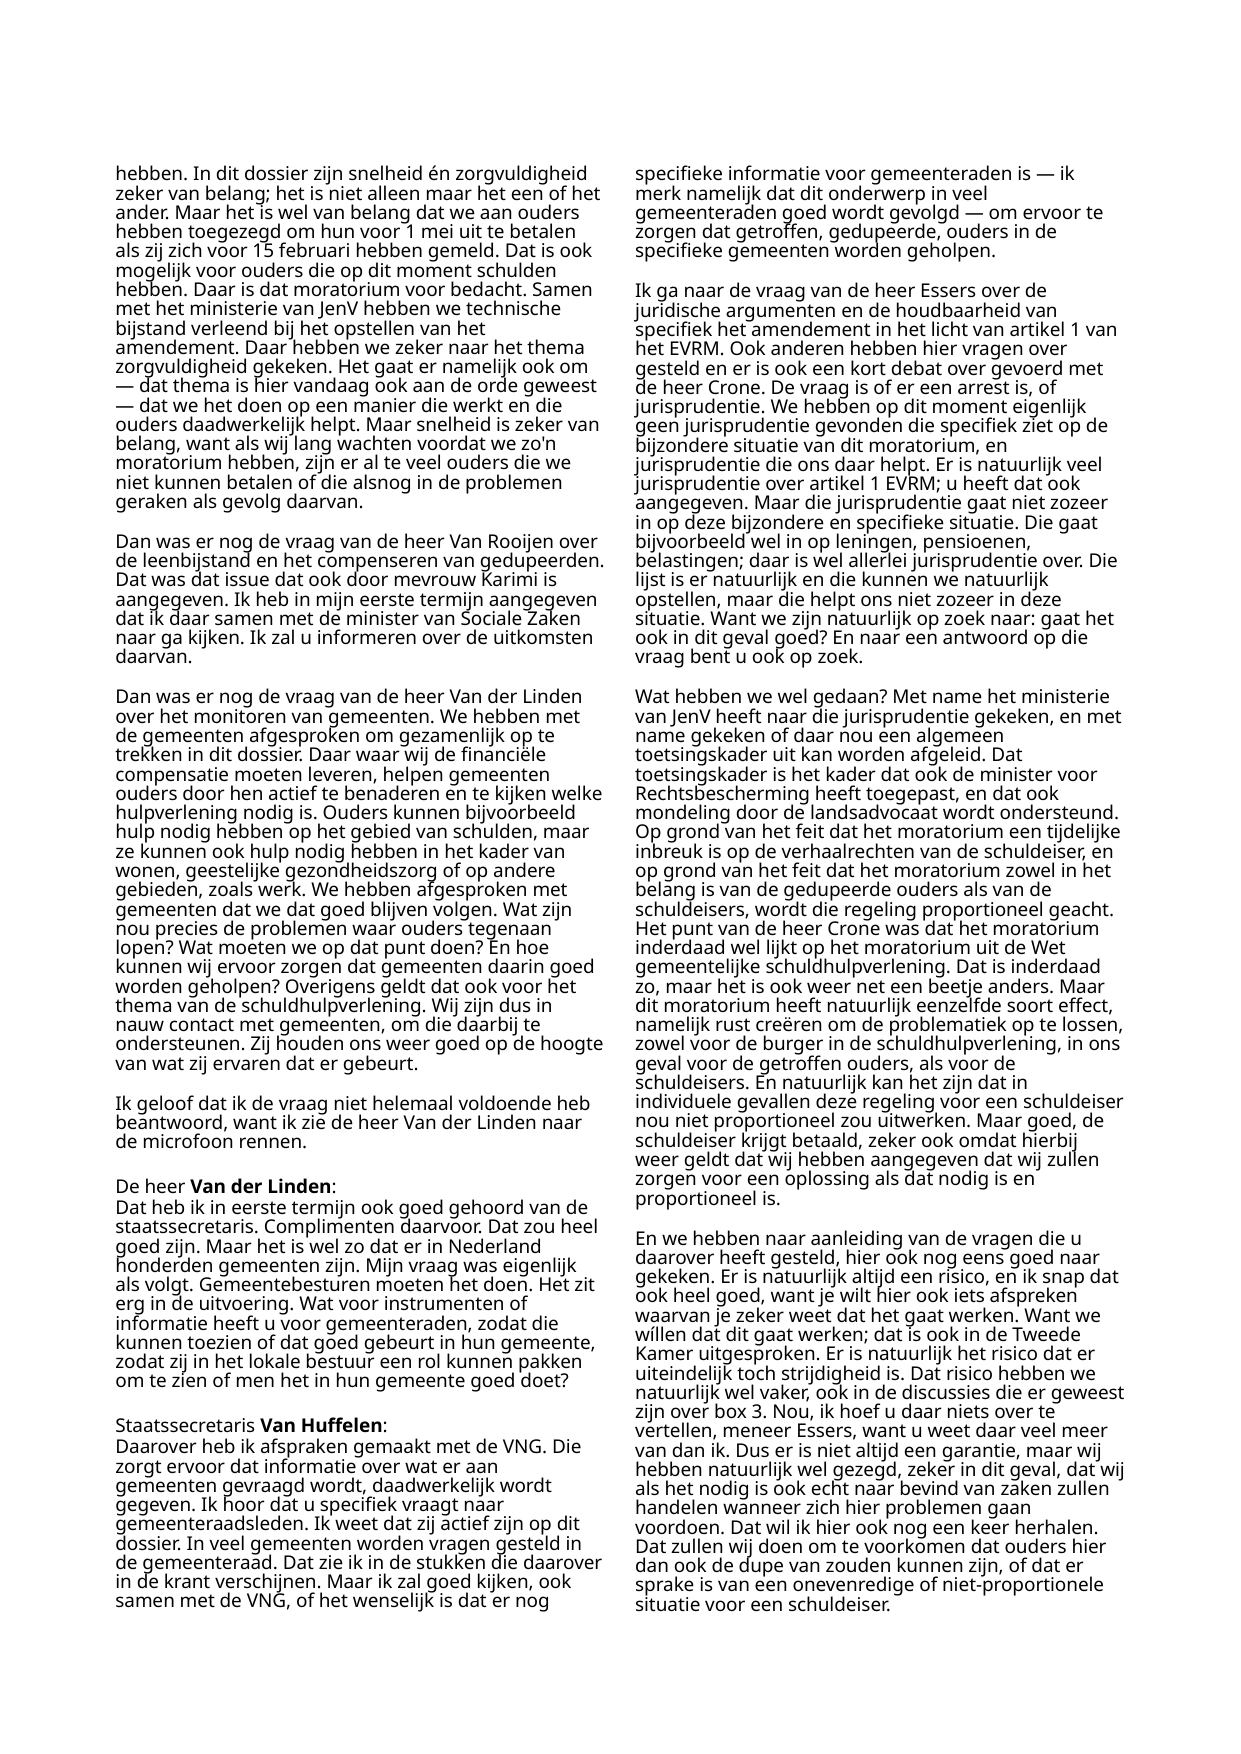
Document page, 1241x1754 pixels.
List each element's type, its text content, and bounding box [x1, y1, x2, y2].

text hebben. In dit dossier zijn snelheid én zorgvuldigheid zeker van belang; het is niet alleen maar het een of het ander. Maar het is wel van belang dat we aan ouders hebben toegezegd om hun voor 1 mei uit te betalen als zij zich voor 15 februari hebben gemeld. Dat is ook mogelijk voor ouders die op dit moment schulden hebben. Daar is dat moratorium voor bedacht. Samen met het ministerie van JenV hebben we technische bijstand verleend bij het opstellen van het amendement. Daar hebben we zeker naar het thema zorgvuldigheid gekeken. Het gaat er namelijk ook om — dat thema is hier vandaag ook aan de orde geweest — dat we het doen op een manier die werkt en die ouders daadwerkelijk helpt. Maar snelheid is zeker van belang, want als wij lang wachten voordat we zo'n moratorium hebben, zijn er al te veel ouders die we niet kunnen betalen of die alsnog in de problemen geraken als gevolg daarvan. [115, 165, 605, 512]
text Dan was er nog de vraag van de heer Van Rooijen over de leenbijstand en het compenseren van gedupeerden. Dat was dat issue dat ook door mevrouw Karimi is aangegeven. Ik heb in mijn eerste termijn aangegeven dat ik daar samen met de minister van Sociale Zaken naar ga kijken. Ik zal u informeren over de uitkomsten daarvan. [115, 533, 605, 668]
text Ik ga naar de vraag van de heer Essers over de juridische argumenten en de houdbaarheid van specifiek het amendement in het licht van artikel 1 van het EVRM. Ook anderen hebben hier vragen over gesteld en er is ook een kort debat over gevoerd met de heer Crone. De vraag is of er een arrest is, of jurisprudentie. We hebben op dit moment eigenlijk geen jurisprudentie gevonden die specifiek ziet op de bijzondere situatie van dit moratorium, en jurisprudentie die ons daar helpt. Er is natuurlijk veel jurisprudentie over artikel 1 EVRM; u heeft dat ook aangegeven. Maar die jurisprudentie gaat niet zozeer in op deze bijzondere en specifieke situatie. Die gaat bijvoorbeeld wel in op leningen, pensioenen, belastingen; daar is wel allerlei jurisprudentie over. Die lijst is er natuurlijk en die kunnen we natuurlijk opstellen, maar die helpt ons niet zozeer in deze situatie. Want we zijn natuurlijk op zoek naar: gaat het ook in dit geval goed? En naar een antwoord op die vraag bent u ook op zoek. [635, 282, 1125, 668]
text En we hebben naar aanleiding van de vragen die u daarover heeft gesteld, hier ook nog eens goed naar gekeken. Er is natuurlijk altijd een risico, en ik snap dat ook heel goed, want je wilt hier ook iets afspreken waarvan je zeker weet dat het gaat werken. Want we wíllen dat dit gaat werken; dat is ook in de Tweede Kamer uitgesproken. Er is natuurlijk het risico dat er uiteindelijk toch strijdigheid is. Dat risico hebben we natuurlijk wel vaker, ook in de discussies die er geweest zijn over box 3. Nou, ik hoef u daar niets over te vertellen, meneer Essers, want u weet daar veel meer van dan ik. Dus er is niet altijd een garantie, maar wij hebben natuurlijk wel gezegd, zeker in dit geval, dat wij als het nodig is ook echt naar bevind van zaken zullen handelen wanneer zich hier problemen gaan voordoen. Dat wil ik hier ook nog een keer herhalen. Dat zullen wij doen om te voorkomen dat ouders hier dan ook de dupe van zouden kunnen zijn, of dat er sprake is van een onevenredige of niet-proportionele situatie voor een schuldeiser. [635, 1229, 1125, 1615]
text Dan was er nog de vraag van de heer Van der Linden over het monitoren van gemeenten. We hebben met de gemeenten afgesproken om gezamenlijk op te trekken in dit dossier. Daar waar wij de financiële compensatie moeten leveren, helpen gemeenten ouders door hen actief te benaderen en te kijken welke hulpverlening nodig is. Ouders kunnen bijvoorbeeld hulp nodig hebben op het gebied van schulden, maar ze kunnen ook hulp nodig hebben in het kader van wonen, geestelijke gezondheidszorg of op andere gebieden, zoals werk. We hebben afgesproken met gemeenten dat we dat goed blijven volgen. Wat zijn nou precies de problemen waar ouders tegenaan lopen? Wat moeten we op dat punt doen? En hoe kunnen wij ervoor zorgen dat gemeenten daarin goed worden geholpen? Overigens geldt dat ook voor het thema van de schuldhulpverlening. Wij zijn dus in nauw contact met gemeenten, om die daarbij te ondersteunen. Zij houden ons weer goed op de hoogte van wat zij ervaren dat er gebeurt. [115, 688, 605, 1074]
text Staatssecretaris Van Huffelen: [115, 1413, 605, 1438]
text Wat hebben we wel gedaan? Met name het ministerie van JenV heeft naar die jurisprudentie gekeken, en met name gekeken of daar nou een algemeen toetsingskader uit kan worden afgeleid. Dat toetsingskader is het kader dat ook de minister voor Rechtsbescherming heeft toegepast, en dat ook mondeling door de landsadvocaat wordt ondersteund. Op grond van het feit dat het moratorium een tijdelijke inbreuk is op de verhaalrechten van de schuldeiser, en op grond van het feit dat het moratorium zowel in het belang is van de gedupeerde ouders als van de schuldeisers, wordt die regeling proportioneel geacht. Het punt van de heer Crone was dat het moratorium inderdaad wel lijkt op het moratorium uit de Wet gemeentelijke schuldhulpverlening. Dat is inderdaad zo, maar het is ook weer net een beetje anders. Maar dit moratorium heeft natuurlijk eenzelfde soort effect, namelijk rust creëren om de problematiek op te lossen, zowel voor de burger in de schuldhulpverlening, in ons geval voor de getroffen ouders, als voor de schuldeisers. En natuurlijk kan het zijn dat in individuele gevallen deze regeling voor een schuldeiser nou niet proportioneel zou uitwerken. Maar goed, de schuldeiser krijgt betaald, zeker ook omdat hierbij weer geldt dat wij hebben aangegeven dat wij zullen zorgen voor een oplossing als dat nodig is en proportioneel is. [635, 688, 1125, 1209]
text Ik geloof dat ik de vraag niet helemaal voldoende heb beantwoord, want ik zie de heer Van der Linden naar de microfoon rennen. [115, 1095, 605, 1152]
text specifieke informatie voor gemeenteraden is — ik merk namelijk dat dit onderwerp in veel gemeenteraden goed wordt gevolgd — om ervoor te zorgen dat getroffen, gedupeerde, ouders in de specifieke gemeenten worden geholpen. [635, 165, 1125, 262]
text De heer Van der Linden: [115, 1173, 605, 1199]
text Dat heb ik in eerste termijn ook goed gehoord van de staatssecretaris. Complimenten daarvoor. Dat zou heel goed zijn. Maar het is wel zo dat er in Nederland honderden gemeenten zijn. Mijn vraag was eigenlijk als volgt. Gemeentebesturen moeten het doen. Het zit erg in de uitvoering. Wat voor instrumenten of informatie heeft u voor gemeenteraden, zodat die kunnen toezien of dat goed gebeurt in hun gemeente, zodat zij in het lokale bestuur een rol kunnen pakken om te zien of men het in hun gemeente goed doet? [115, 1199, 605, 1392]
text Daarover heb ik afspraken gemaakt met de VNG. Die zorgt ervoor dat informatie over wat er aan gemeenten gevraagd wordt, daadwerkelijk wordt gegeven. Ik hoor dat u specifiek vraagt naar gemeenteraadsleden. Ik weet dat zij actief zijn op dit dossier. In veel gemeenten worden vragen gesteld in de gemeenteraad. Dat zie ik in de stukken die daarover in de krant verschijnen. Maar ik zal goed kijken, ook samen met de VNG, of het wenselijk is dat er nog [115, 1438, 605, 1612]
